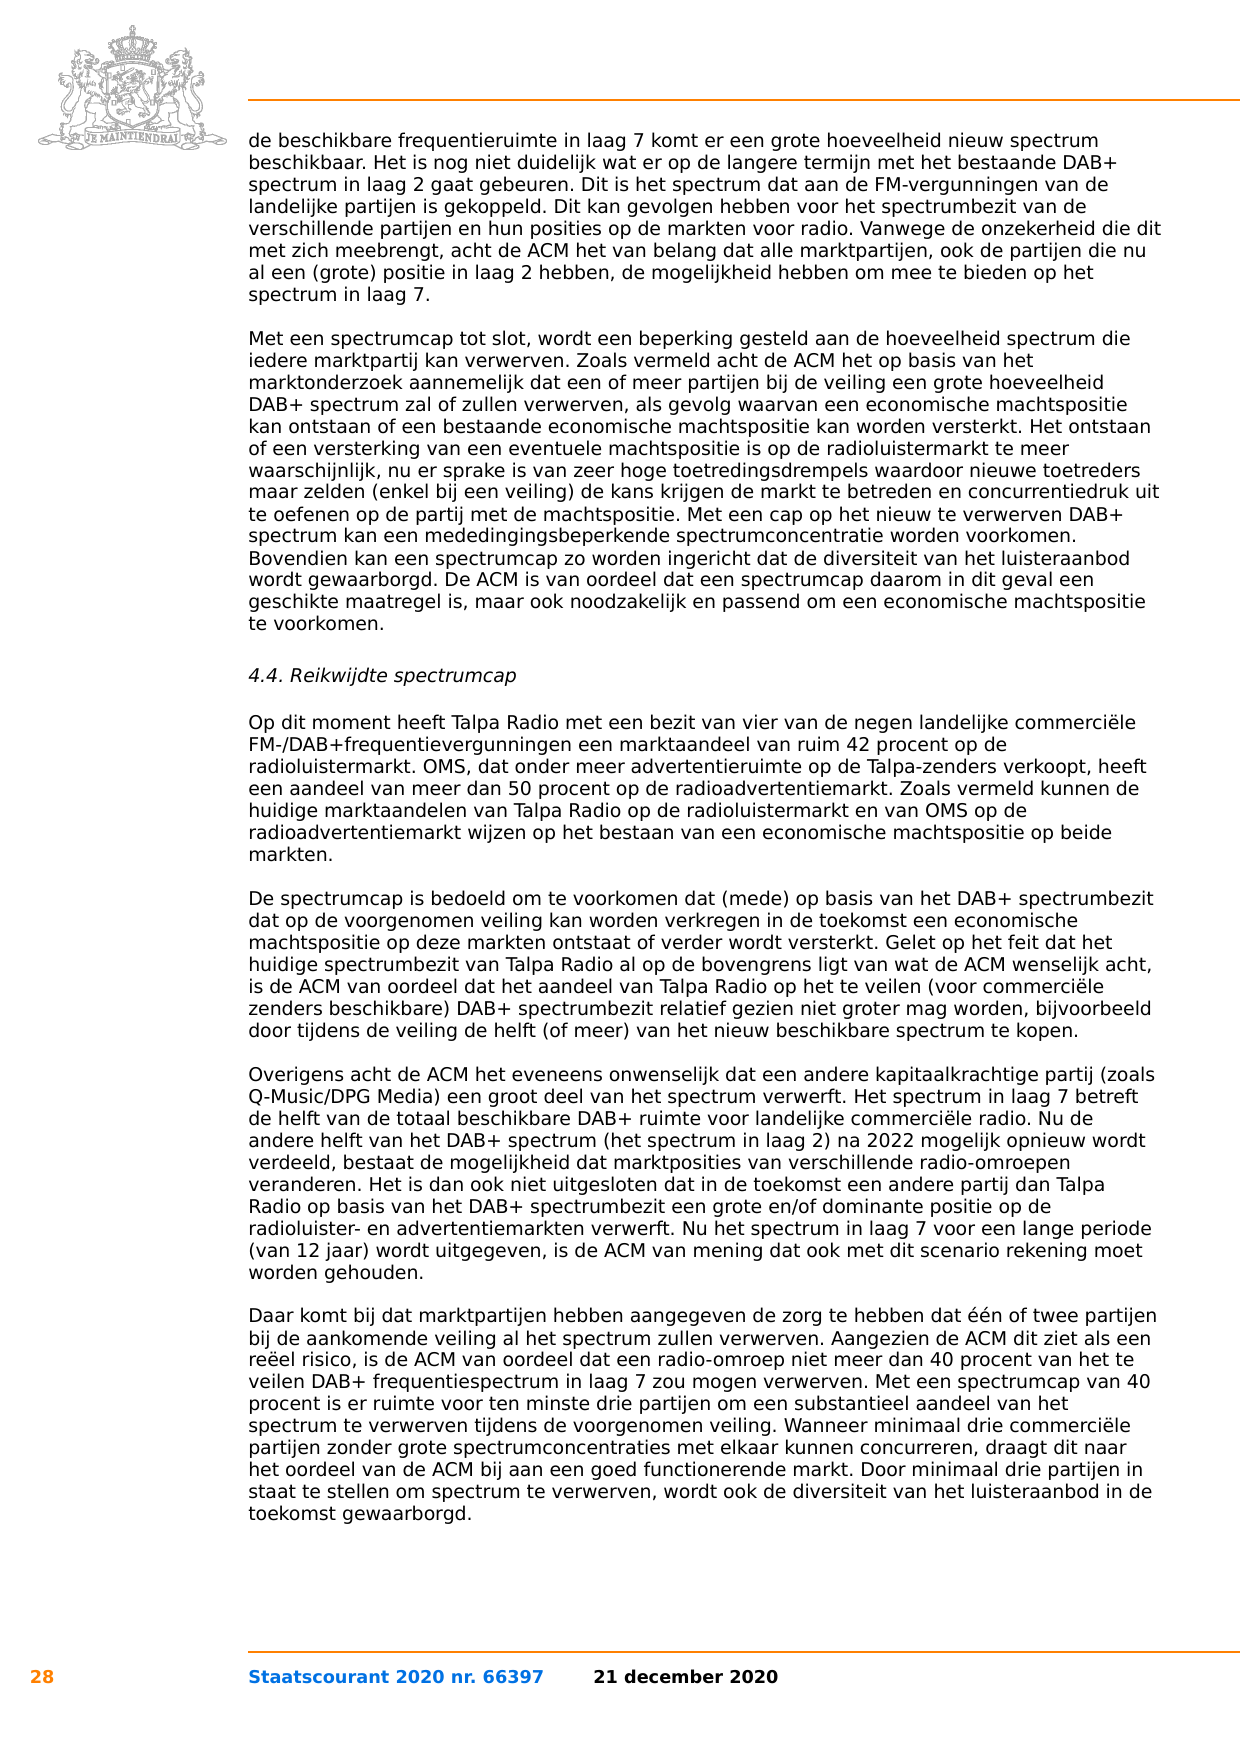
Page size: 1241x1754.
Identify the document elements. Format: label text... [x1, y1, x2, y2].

text Daar komt bij dat marktpartijen hebben aangegeven de zorg te hebben dat één of twee partijen bij de aankomende veiling al het spectrum zullen verwerven. Aangezien de ACM dit ziet als een reëel risico, is de ACM van oordeel dat een radio-omroep niet meer dan 40 procent van het te veilen DAB+ frequentiespectrum in laag 7 zou mogen verwerven. Met een spectrumcap van 40 procent is er ruimte voor ten minste drie partijen om een substantieel aandeel van het spectrum te verwerven tijdens de voorgenomen veiling. Wanneer minimaal drie commerciële partijen zonder grote spectrumconcentraties met elkaar kunnen concurreren, draagt dit naar het oordeel van de ACM bij aan een goed functionerende markt. Door minimaal drie partijen in staat te stellen om spectrum te verwerven, wordt ook de diversiteit van het luisteraanbod in de toekomst gewaarborgd. [248, 1305, 1163, 1525]
text Overigens acht de ACM het eveneens onwenselijk dat een andere kapitaalkrachtige partij (zoals Q-Music/DPG Media) een groot deel van het spectrum verwerft. Het spectrum in laag 7 betreft de helft van de totaal beschikbare DAB+ ruimte voor landelijke commerciële radio. Nu de andere helft van het DAB+ spectrum (het spectrum in laag 2) na 2022 mogelijk opnieuw wordt verdeeld, bestaat de mogelijkheid dat marktposities van verschillende radio-omroepen veranderen. Het is dan ook niet uitgesloten dat in de toekomst een andere partij dan Talpa Radio op basis van het DAB+ spectrumbezit een grote en/of dominante positie op de radioluister- en advertentiemarkten verwerft. Nu het spectrum in laag 7 voor een lange periode (van 12 jaar) wordt uitgegeven, is de ACM van mening dat ook met dit scenario rekening moet worden gehouden. [248, 1064, 1163, 1283]
text De spectrumcap is bedoeld om te voorkomen dat (mede) op basis van het DAB+ spectrumbezit dat op de voorgenomen veiling kan worden verkregen in de toekomst een economische machtspositie op deze markten ontstaat of verder wordt versterkt. Gelet op het feit dat het huidige spectrumbezit van Talpa Radio al op de bovengrens ligt van wat de ACM wenselijk acht, is de ACM van oordeel dat het aandeel van Talpa Radio op het te veilen (voor commerciële zenders beschikbare) DAB+ spectrumbezit relatief gezien niet groter mag worden, bijvoorbeeld door tijdens de veiling de helft (of meer) van het nieuw beschikbare spectrum te kopen. [248, 888, 1163, 1042]
text Op dit moment heeft Talpa Radio met een bezit van vier van de negen landelijke commerciële FM-/DAB+frequentievergunningen een marktaandeel van ruim 42 procent op de radioluistermarkt. OMS, dat onder meer advertentieruimte op de Talpa-zenders verkoopt, heeft een aandeel van meer dan 50 procent op de radioadvertentiemarkt. Zoals vermeld kunnen de huidige marktaandelen van Talpa Radio op de radioluistermarkt en van OMS op de radioadvertentiemarkt wijzen op het bestaan van een economische machtspositie op beide markten. [248, 712, 1163, 866]
subtitle 4.4. Reikwijdte spectrumcap [248, 665, 1163, 687]
picture [38, 25, 227, 150]
text de beschikbare frequentieruimte in laag 7 komt er een grote hoeveelheid nieuw spectrum beschikbaar. Het is nog niet duidelijk wat er op de langere termijn met het bestaande DAB+ spectrum in laag 2 gaat gebeuren. Dit is het spectrum dat aan de FM-vergunningen van de landelijke partijen is gekoppeld. Dit kan gevolgen hebben voor het spectrumbezit van de verschillende partijen en hun posities op de markten voor radio. Vanwege de onzekerheid die dit met zich meebrengt, acht de ACM het van belang dat alle marktpartijen, ook de partijen die nu al een (grote) positie in laag 2 hebben, de mogelijkheid hebben om mee te bieden op het spectrum in laag 7. [248, 130, 1163, 306]
text Met een spectrumcap tot slot, wordt een beperking gesteld aan de hoeveelheid spectrum die iedere marktpartij kan verwerven. Zoals vermeld acht de ACM het op basis van het marktonderzoek aannemelijk dat een of meer partijen bij de veiling een grote hoeveelheid DAB+ spectrum zal of zullen verwerven, als gevolg waarvan een economische machtspositie kan ontstaan of een bestaande economische machtspositie kan worden versterkt. Het ontstaan of een versterking van een eventuele machtspositie is op de radioluistermarkt te meer waarschijnlijk, nu er sprake is van zeer hoge toetredingsdrempels waardoor nieuwe toetreders maar zelden (enkel bij een veiling) de kans krijgen de markt te betreden en concurrentiedruk uit te oefenen op de partij met de machtspositie. Met een cap op het nieuw te verwerven DAB+ spectrum kan een mededingingsbeperkende spectrumconcentratie worden voorkomen. Bovendien kan een spectrumcap zo worden ingericht dat de diversiteit van het luisteraanbod wordt gewaarborgd. De ACM is van oordeel dat een spectrumcap daarom in dit geval een geschikte maatregel is, maar ook noodzakelijk en passend om een economische machtspositie te voorkomen. [248, 328, 1163, 635]
